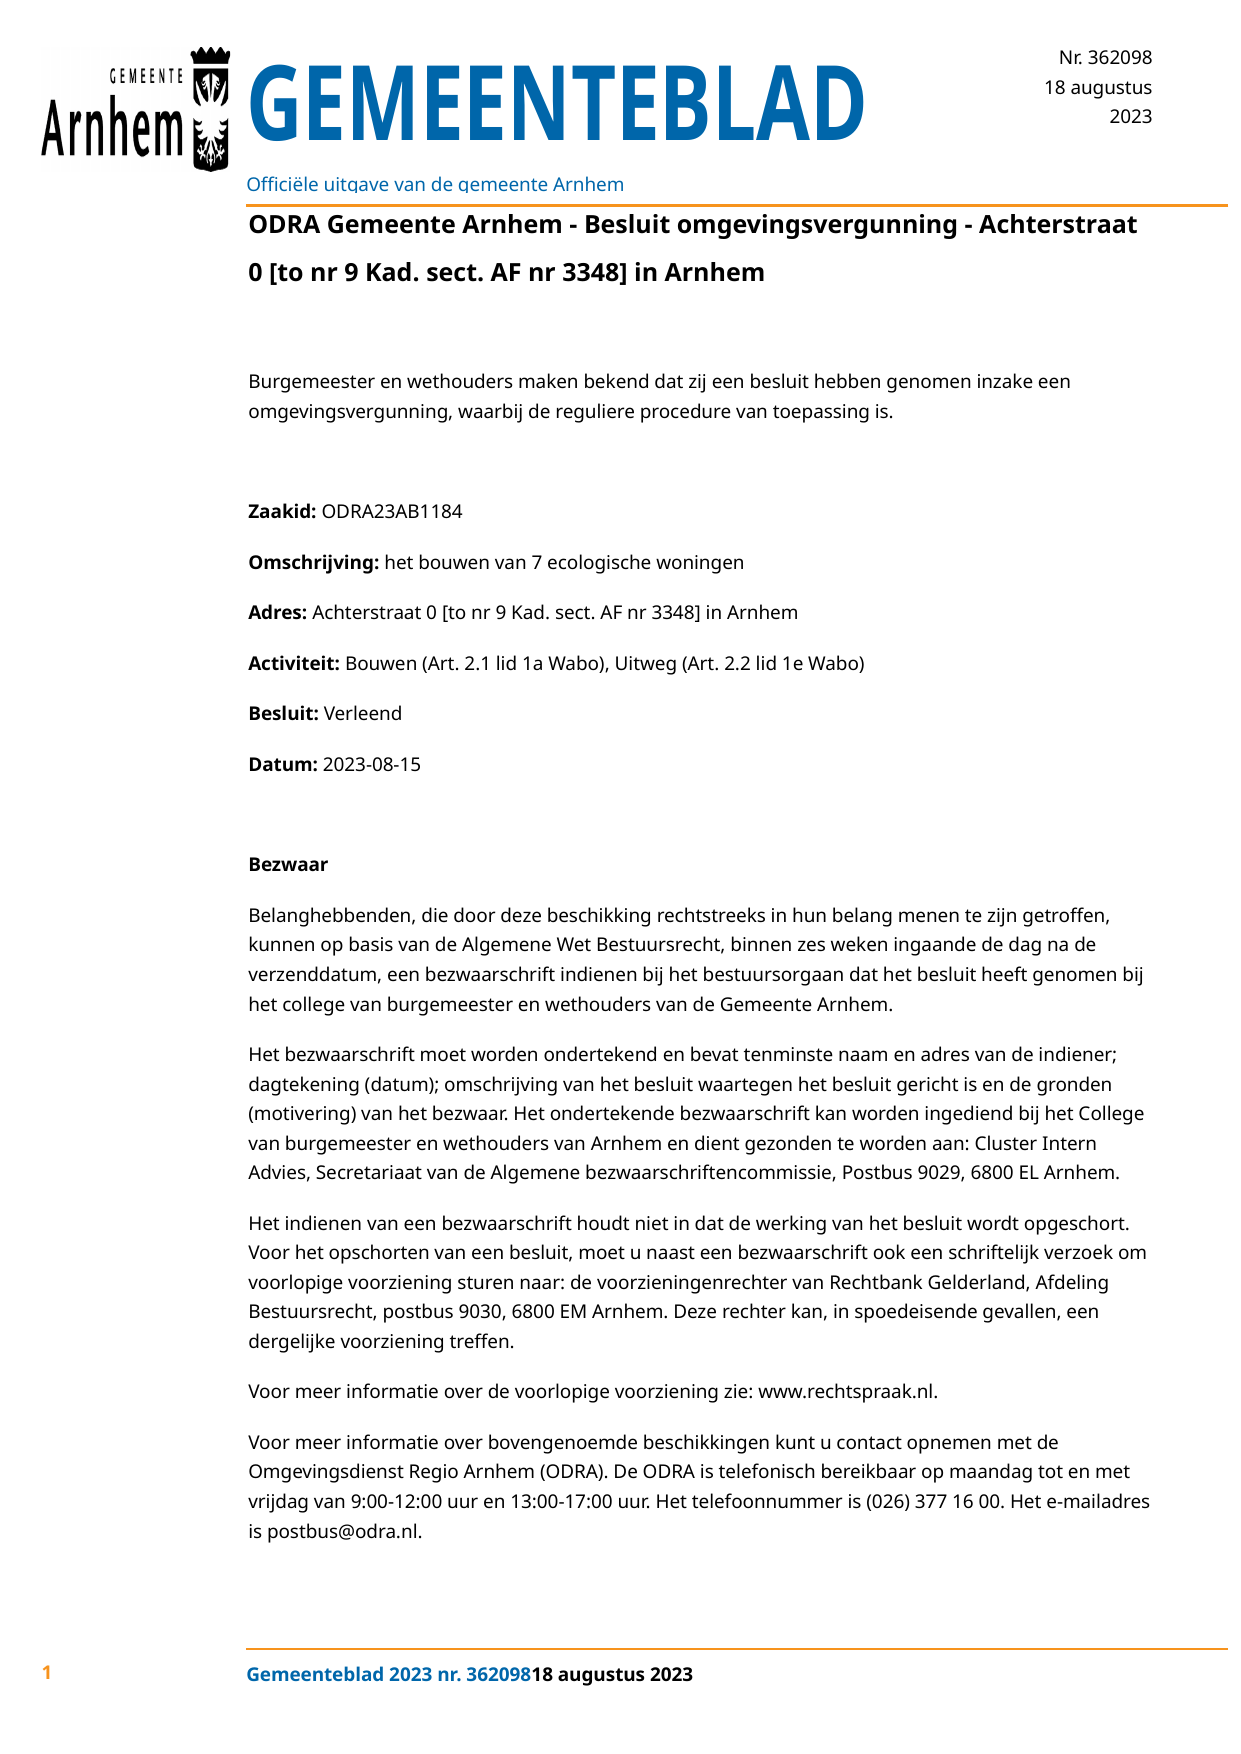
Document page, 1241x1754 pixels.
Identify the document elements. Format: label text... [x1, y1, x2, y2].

text Voor meer informatie over de voorlopige voorziening zie: www.rechtspraak.nl. [248, 1379, 1152, 1404]
text Datum: 2023-08-15 [248, 751, 1152, 777]
picture [41, 47, 231, 172]
text Voor meer informatie over bovengenoemde beschikkingen kunt u contact opnemen met de Omgevingsdienst Regio Arnhem (ODRA). De ODRA is telefonisch bereikbaar op maandag tot en met vrijdag van 9:00-12:00 uur en 13:00-17:00 uur. Het telefoonnummer is (026) 377 16 00. Het e-mailadres is postbus@odra.nl. [248, 1429, 1152, 1544]
text Besluit: Verleend [248, 700, 1152, 726]
text Omschrijving: het bouwen van 7 ecologische woningen [248, 549, 1152, 575]
text Het indienen van een bezwaarschrift houdt niet in dat de werking van het besluit wordt opgeschort. Voor het opschorten van een besluit, moet u naast een bezwaarschrift ook een schriftelijk verzoek om voorlopige voorziening sturen naar: de voorzieningenrechter van Rechtbank Gelderland, Afdeling Bestuursrecht, postbus 9030, 6800 EM Arnhem. Deze rechter kan, in spoedeisende gevallen, een dergelijke voorziening treffen. [248, 1210, 1152, 1354]
text Bezwaar [248, 852, 1152, 877]
text Adres: Achterstraat 0 [to nr 9 Kad. sect. AF nr 3348] in Arnhem [248, 599, 1152, 625]
text ODRA Gemeente Arnhem - Besluit omgevingsvergunning - Achterstraat 0 [to nr 9 Kad. sect. AF nr 3348] in Arnhem [248, 207, 1152, 288]
text Belanghebbenden, die door deze beschikking rechtstreeks in hun belang menen te zijn getroffen, kunnen op basis van de Algemene Wet Bestuursrecht, binnen zes weken ingaande de dag na de verzenddatum, een bezwaarschrift indienen bij het bestuursorgaan dat het besluit heeft genomen bij het college van burgemeester en wethouders van de Gemeente Arnhem. [248, 902, 1152, 1017]
text Burgemeester en wethouders maken bekend dat zij een besluit hebben genomen inzake een omgevingsvergunning, waarbij de reguliere procedure van toepassing is. [248, 368, 1152, 424]
text Het bezwaarschrift moet worden ondertekend en bevat tenminste naam en adres van de indiener; dagtekening (datum); omschrijving van het besluit waartegen het besluit gericht is en de gronden (motivering) van het bezwaar. Het ondertekende bezwaarschrift kan worden ingediend bij het College van burgemeester en wethouders van Arnhem en dient gezonden te worden aan: Cluster Intern Advies, Secretariaat van de Algemene bezwaarschriftencommissie, Postbus 9029, 6800 EL Arnhem. [248, 1041, 1152, 1185]
text Activiteit: Bouwen (Art. 2.1 lid 1a Wabo), Uitweg (Art. 2.2 lid 1e Wabo) [248, 650, 1152, 676]
text Zaakid: ODRA23AB1184 [248, 499, 1152, 524]
